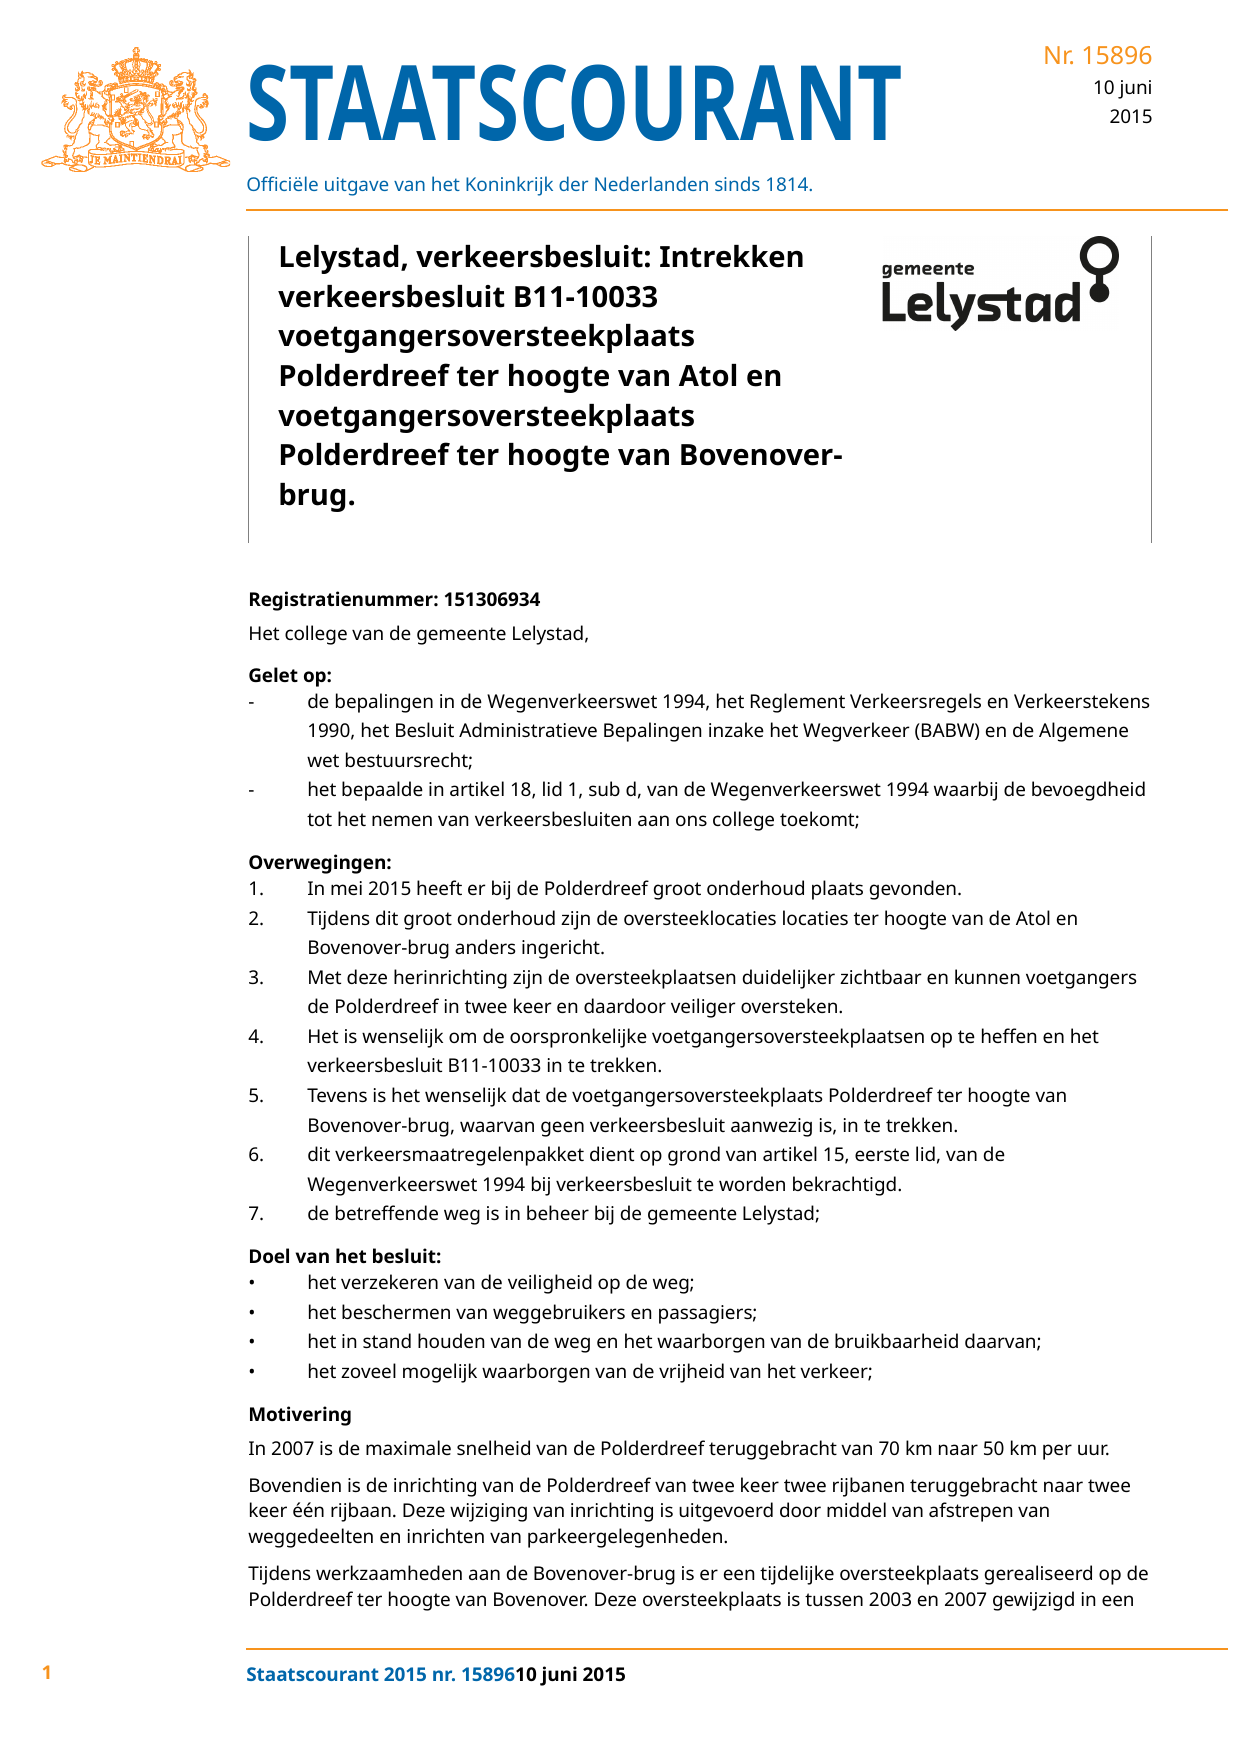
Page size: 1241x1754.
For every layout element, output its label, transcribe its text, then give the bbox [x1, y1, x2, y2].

text Registratienummer: 151306934 [248, 586, 1152, 612]
list het verzekeren van de veiligheid op de weg; [248, 1269, 1152, 1295]
list het zoveel mogelijk waarborgen van de vrijheid van het verkeer; [248, 1358, 1152, 1384]
list dit verkeersmaatregelenpakket dient op grond van artikel 15, eerste lid, van de Wegenverkeerswet 1994 bij verkeersbesluit te worden bekrachtigd. [248, 1141, 1152, 1197]
list het bepaalde in artikel 18, lid 1, sub d, van de Wegenverkeerswet 1994 waarbij de bevoegdheid tot het nemen van verkeersbesluiten aan ons college toekomt; [248, 777, 1152, 832]
list In mei 2015 heeft er bij de Polderdreef groot onderhoud plaats gevonden. [248, 875, 1152, 901]
text Tijdens werkzaamheden aan de Bovenover-brug is er een tijdelijke oversteekplaats gerealiseerd op de Polderdreef ter hoogte van Bovenover. Deze oversteekplaats is tussen 2003 en 2007 gewijzigd in een [248, 1560, 1152, 1612]
picture [882, 236, 1119, 331]
list Het is wenselijk om de oorspronkelijke voetgangersoversteekplaatsen op te heffen en het verkeersbesluit B11-10033 in te trekken. [248, 1023, 1152, 1078]
text Motivering [248, 1401, 1152, 1427]
text In 2007 is de maximale snelheid van de Polderdreef teruggebracht van 70 km naar 50 km per uur. [248, 1435, 1152, 1461]
picture [41, 47, 231, 172]
table_header [850, 236, 1151, 543]
text Bovendien is de inrichting van de Polderdreef van twee keer twee rijbanen teruggebracht naar twee keer één rijbaan. Deze wijziging van inrichting is uitgevoerd door middel van afstrepen van weggedeelten en inrichten van parkeergelegenheden. [248, 1472, 1152, 1549]
list Met deze herinrichting zijn de oversteekplaatsen duidelijker zichtbaar en kunnen voetgangers de Polderdreef in twee keer en daardoor veiliger oversteken. [248, 964, 1152, 1019]
list de bepalingen in de Wegenverkeerswet 1994, het Reglement Verkeersregels en Verkeerstekens 1990, het Besluit Administratieve Bepalingen inzake het Wegverkeer (BABW) en de Algemene wet bestuursrecht; [248, 688, 1152, 773]
list het in stand houden van de weg en het waarborgen van de bruikbaarheid daarvan; [248, 1328, 1152, 1354]
text Gelet op: [248, 662, 1152, 688]
list de betreffende weg is in beheer bij de gemeente Lelystad; [248, 1201, 1152, 1226]
text Het college van de gemeente Lelystad, [248, 620, 1152, 646]
list Tijdens dit groot onderhoud zijn de oversteeklocaties locaties ter hoogte van de Atol en Bovenover-brug anders ingericht. [248, 905, 1152, 960]
text Overwegingen: [248, 849, 1152, 875]
list het beschermen van weggebruikers en passagiers; [248, 1299, 1152, 1325]
text Doel van het besluit: [248, 1244, 1152, 1269]
list Tevens is het wenselijk dat de voetgangersoversteekplaats Polderdreef ter hoogte van Bovenover-brug, waarvan geen verkeersbesluit aanwezig is, in te trekken. [248, 1082, 1152, 1137]
table_header Lelystad, verkeersbesluit: Intrekken verkeersbesluit B11-10033 voetgangersoversteekplaats Polderdreef ter hoogte van Atol en voetgangersoversteekplaats Polderdreef ter hoogte van Bovenover-brug. [249, 236, 850, 543]
